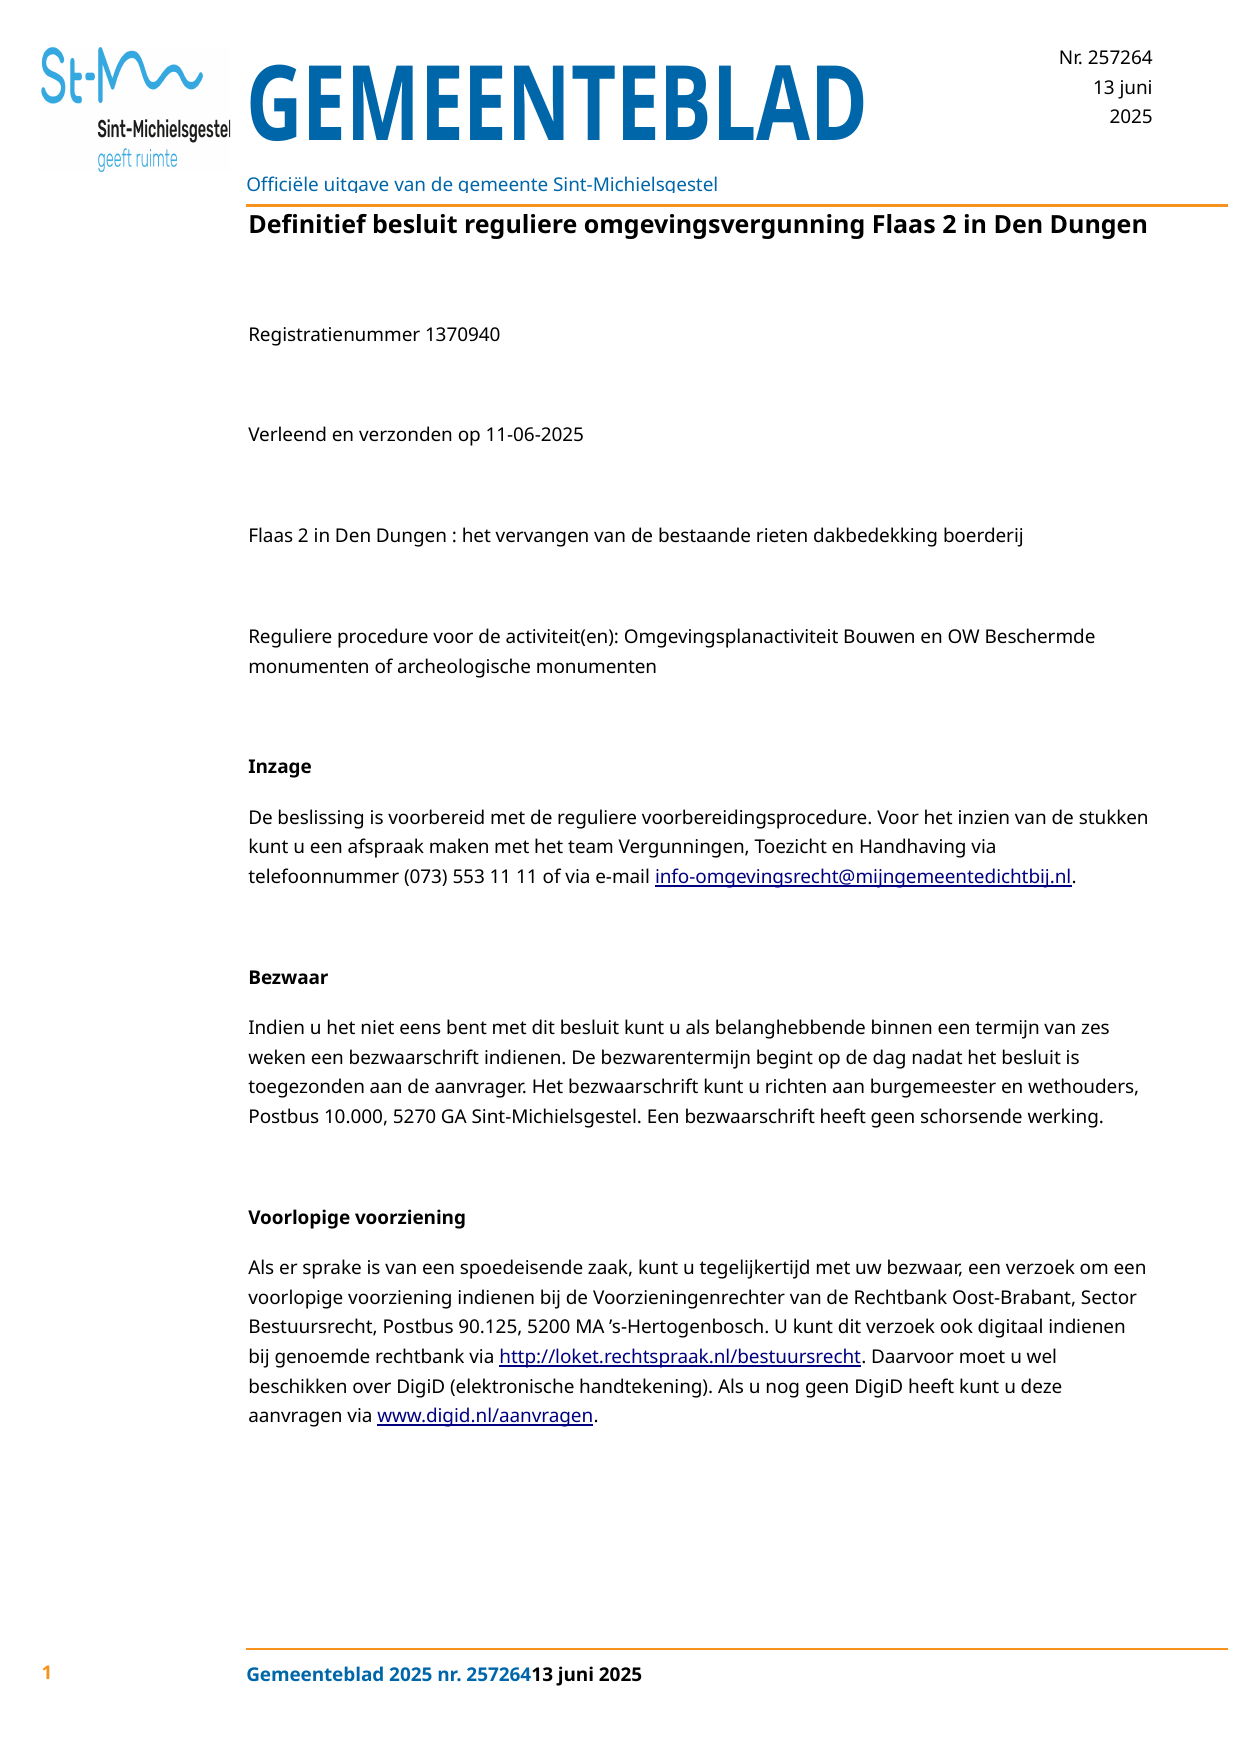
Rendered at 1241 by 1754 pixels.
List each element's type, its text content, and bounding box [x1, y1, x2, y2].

text Verleend en verzonden op 11-06-2025 [248, 422, 1152, 447]
text Indien u het niet eens bent met dit besluit kunt u als belanghebbende binnen een termijn van zes weken een bezwaarschrift indienen. De bezwarentermijn begint op de dag nadat het besluit is toegezonden aan de aanvrager. Het bezwaarschrift kunt u richten aan burgemeester en wethouders, Postbus 10.000, 5270 GA Sint-Michielsgestel. Een bezwaarschrift heeft geen schorsende werking. [248, 1014, 1152, 1129]
text Flaas 2 in Den Dungen : het vervangen van de bestaande rieten dakbedekking boerderij [248, 522, 1152, 548]
text Registratienummer 1370940 [248, 321, 1152, 346]
text Inzage [248, 754, 1152, 779]
text Bezwaar [248, 964, 1152, 990]
text Voorlopige voorziening [248, 1204, 1152, 1230]
text Reguliere procedure voor de activiteit(en): Omgevingsplanactiviteit Bouwen en OW Beschermde monumenten of archeologische monumenten [248, 623, 1152, 678]
text Als er sprake is van een spoedeisende zaak, kunt u tegelijkertijd met uw bezwaar, een verzoek om een voorlopige voorziening indienen bij de Voorzieningenrechter van de Rechtbank Oost-Brabant, Sector Bestuursrecht, Postbus 90.125, 5200 MA ’s-Hertogenbosch. U kunt dit verzoek ook digitaal indienen bij genoemde rechtbank via http://loket.rechtspraak.nl/bestuursrecht. Daarvoor moet u wel beschikken over DigiD (elektronische handtekening). Als u nog geen DigiD heeft kunt u deze aanvragen via www.digid.nl/aanvragen. [248, 1254, 1152, 1428]
picture [41, 47, 231, 172]
text De beslissing is voorbereid met de reguliere voorbereidingsprocedure. Voor het inzien van de stukken kunt u een afspraak maken met het team Vergunningen, Toezicht en Handhaving via telefoonnummer (073) 553 11 11 of via e-mail info-omgevingsrecht@mijngemeentedichtbij.nl. [248, 804, 1152, 889]
text Definitief besluit reguliere omgevingsvergunning Flaas 2 in Den Dungen [248, 207, 1152, 241]
